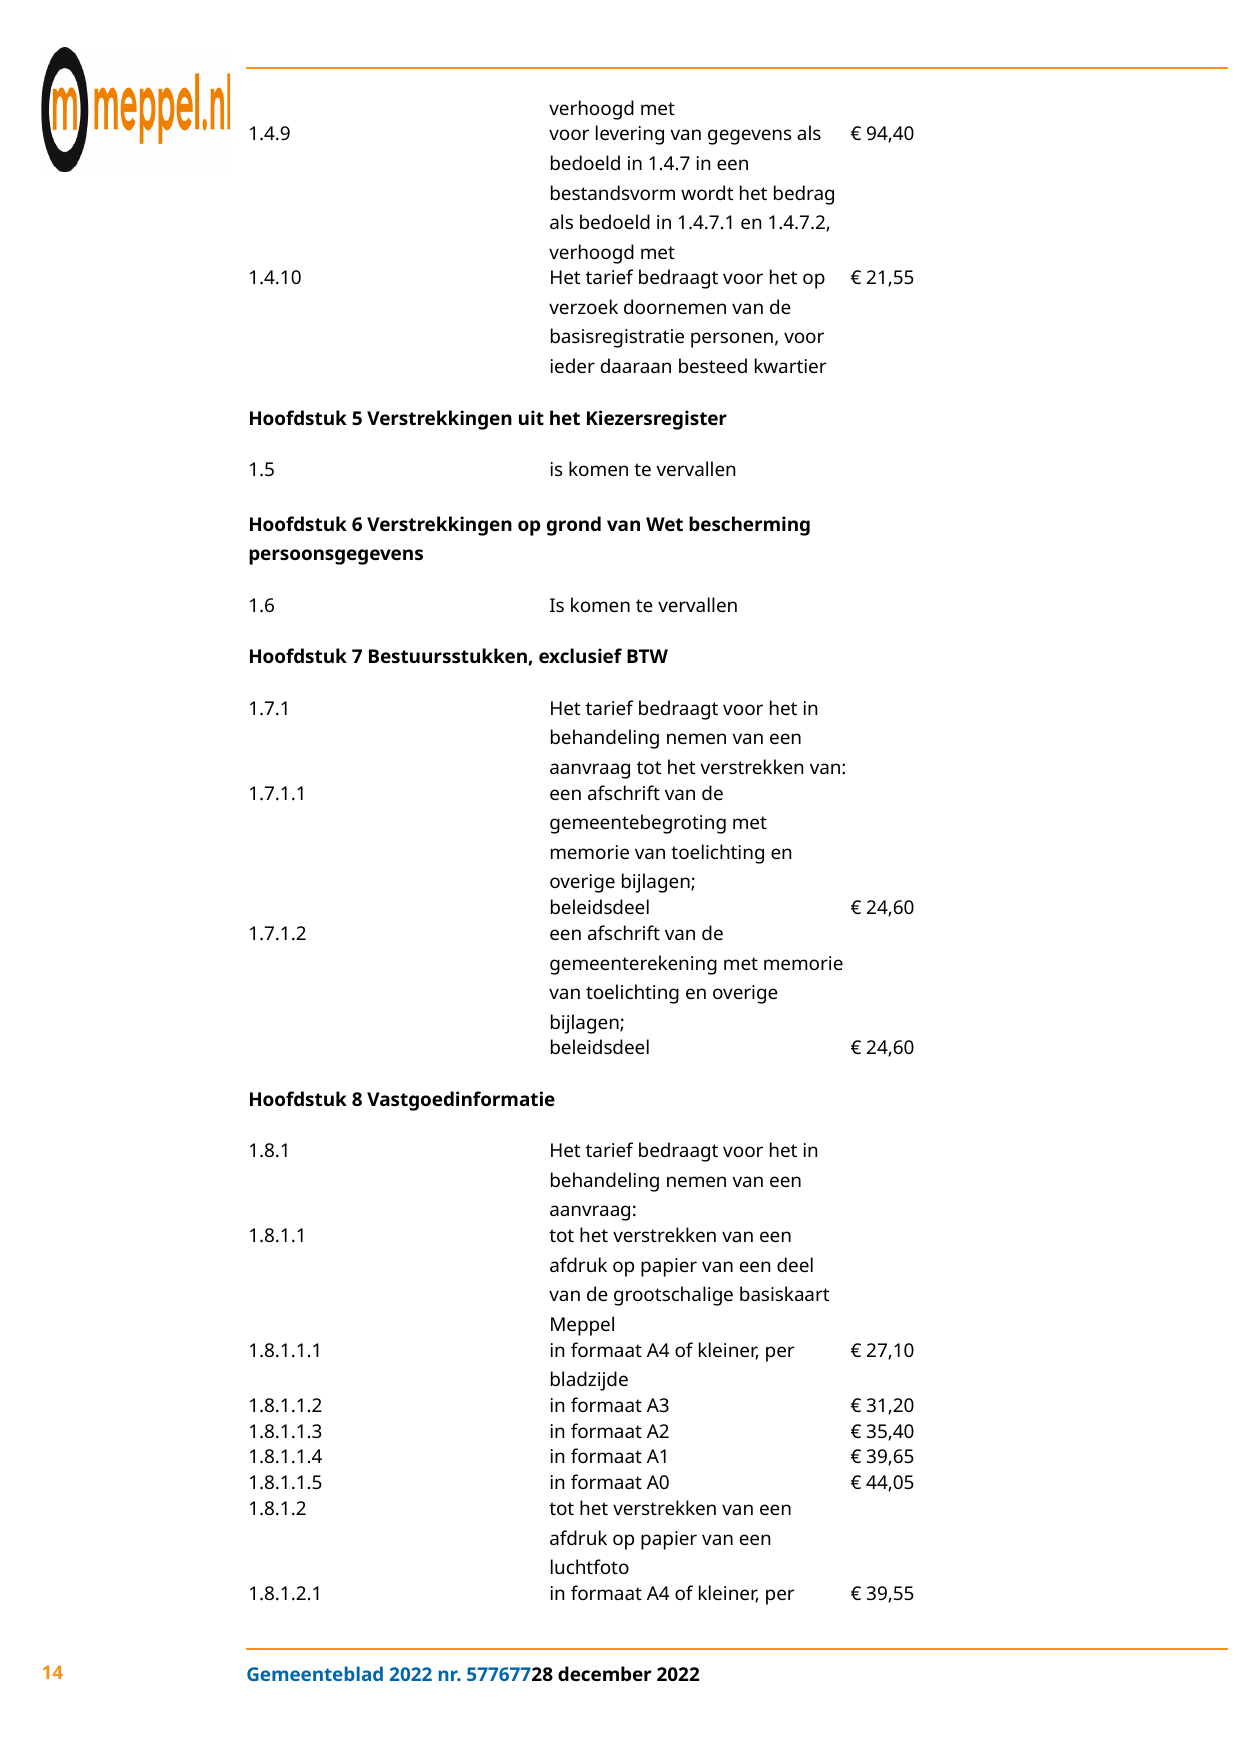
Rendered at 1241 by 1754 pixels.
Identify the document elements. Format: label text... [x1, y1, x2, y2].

picture [41, 47, 231, 172]
table_cell 1.4.9 [248, 121, 549, 264]
table_cell [549, 669, 850, 695]
table_cell 1.8.1.1.2 [248, 1392, 549, 1418]
table_cell [850, 431, 1152, 456]
table_cell 1.8.1.1 [248, 1223, 549, 1337]
table_cell [850, 920, 1152, 1034]
table_header Hoofdstuk 6 Verstrekkingen op grond van Wet bescherming persoonsgegevens [248, 511, 850, 566]
table_cell [850, 482, 1152, 508]
table_cell € 39,55 [850, 1580, 1152, 1606]
table_cell in formaat A0 [549, 1469, 850, 1495]
table_cell beleidsdeel [549, 1035, 850, 1060]
table_cell een afschrift van de gemeentebegroting met memorie van toelichting en overige bijlagen; [549, 780, 850, 894]
table_cell [850, 566, 1152, 592]
table_cell 1.8.1.1.3 [248, 1418, 549, 1444]
table_cell € 27,10 [850, 1337, 1152, 1392]
table_cell [850, 780, 1152, 894]
table_cell [248, 566, 549, 592]
table_cell Hoofdstuk 8 Vastgoedinformatie [248, 1086, 850, 1112]
table_cell 1.8.1 [248, 1138, 549, 1222]
table_cell 1.8.1.1.1 [248, 1337, 549, 1392]
table_cell [850, 95, 1152, 121]
table_cell [549, 482, 850, 508]
table_cell € 31,20 [850, 1392, 1152, 1418]
table_cell voor levering van gegevens als bedoeld in 1.4.7 in een bestandsvorm wordt het bedrag als bedoeld in 1.4.7.1 en 1.4.7.2, verhoogd met [549, 121, 850, 264]
table_cell [850, 1060, 1152, 1086]
table_cell [549, 1112, 850, 1137]
table_cell Het tarief bedraagt voor het in behandeling nemen van een aanvraag: [549, 1138, 850, 1222]
table_cell [850, 1112, 1152, 1137]
table_cell tot het verstrekken van een afdruk op papier van een luchtfoto [549, 1495, 850, 1580]
table_cell 1.4.10 [248, 265, 549, 379]
table_cell 1.7.1.1 [248, 780, 549, 894]
table_cell 1.7.1 [248, 695, 549, 780]
table_cell tot het verstrekken van een afdruk op papier van een deel van de grootschalige basiskaart Meppel [549, 1223, 850, 1337]
table_cell [248, 894, 549, 920]
table_cell [850, 1495, 1152, 1580]
table_cell Het tarief bedraagt voor het in behandeling nemen van een aanvraag tot het verstrekken van: [549, 695, 850, 780]
table_cell in formaat A4 of kleiner, per [549, 1580, 850, 1606]
table_cell [549, 618, 850, 643]
table_cell [850, 1223, 1152, 1337]
table_cell € 21,55 [850, 265, 1152, 379]
table_cell 1.5 [248, 456, 549, 482]
table_cell € 94,40 [850, 121, 1152, 264]
table_cell [248, 431, 549, 456]
table_cell [549, 1060, 850, 1086]
table_cell verhoogd met [549, 95, 850, 121]
table_cell [850, 1138, 1152, 1222]
table_cell in formaat A1 [549, 1444, 850, 1469]
table_cell € 24,60 [850, 1035, 1152, 1060]
table_cell [248, 95, 549, 121]
table_cell een afschrift van de gemeenterekening met memorie van toelichting en overige bijlagen; [549, 920, 850, 1034]
table_cell Is komen te vervallen [549, 592, 850, 618]
table_cell [850, 592, 1152, 618]
table_cell [850, 379, 1152, 405]
table_cell 1.8.1.1.4 [248, 1444, 549, 1469]
table_cell Het tarief bedraagt voor het op verzoek doornemen van de basisregistratie personen, voor ieder daaraan besteed kwartier [549, 265, 850, 379]
table_cell [850, 669, 1152, 695]
table_cell [549, 431, 850, 456]
table_cell [248, 618, 549, 643]
table_cell [850, 1086, 1152, 1112]
table_cell beleidsdeel [549, 894, 850, 920]
table_cell in formaat A2 [549, 1418, 850, 1444]
table_cell [549, 379, 850, 405]
table_cell [850, 644, 1152, 669]
table_cell 1.8.1.2.1 [248, 1580, 549, 1606]
table_cell [248, 1035, 549, 1060]
table_cell 1.8.1.2 [248, 1495, 549, 1580]
table_cell [248, 669, 549, 695]
table_cell € 44,05 [850, 1469, 1152, 1495]
table_cell 1.6 [248, 592, 549, 618]
table_cell [549, 566, 850, 592]
table_cell [850, 618, 1152, 643]
table_cell Hoofdstuk 5 Verstrekkingen uit het Kiezersregister [248, 405, 850, 431]
table_cell € 35,40 [850, 1418, 1152, 1444]
table_header [850, 511, 1152, 566]
table_cell 1.7.1.2 [248, 920, 549, 1034]
table_cell [248, 482, 549, 508]
table_cell € 24,60 [850, 894, 1152, 920]
table_cell 1.8.1.1.5 [248, 1469, 549, 1495]
table_cell Hoofdstuk 7 Bestuursstukken, exclusief BTW [248, 644, 850, 669]
table_cell is komen te vervallen [549, 456, 850, 482]
table_cell [248, 379, 549, 405]
table_cell in formaat A3 [549, 1392, 850, 1418]
table_cell [850, 405, 1152, 431]
table_cell [850, 456, 1152, 482]
table_cell [248, 1060, 549, 1086]
table_cell € 39,65 [850, 1444, 1152, 1469]
table_cell in formaat A4 of kleiner, per bladzijde [549, 1337, 850, 1392]
table_cell [850, 695, 1152, 780]
table_cell [248, 1112, 549, 1137]
